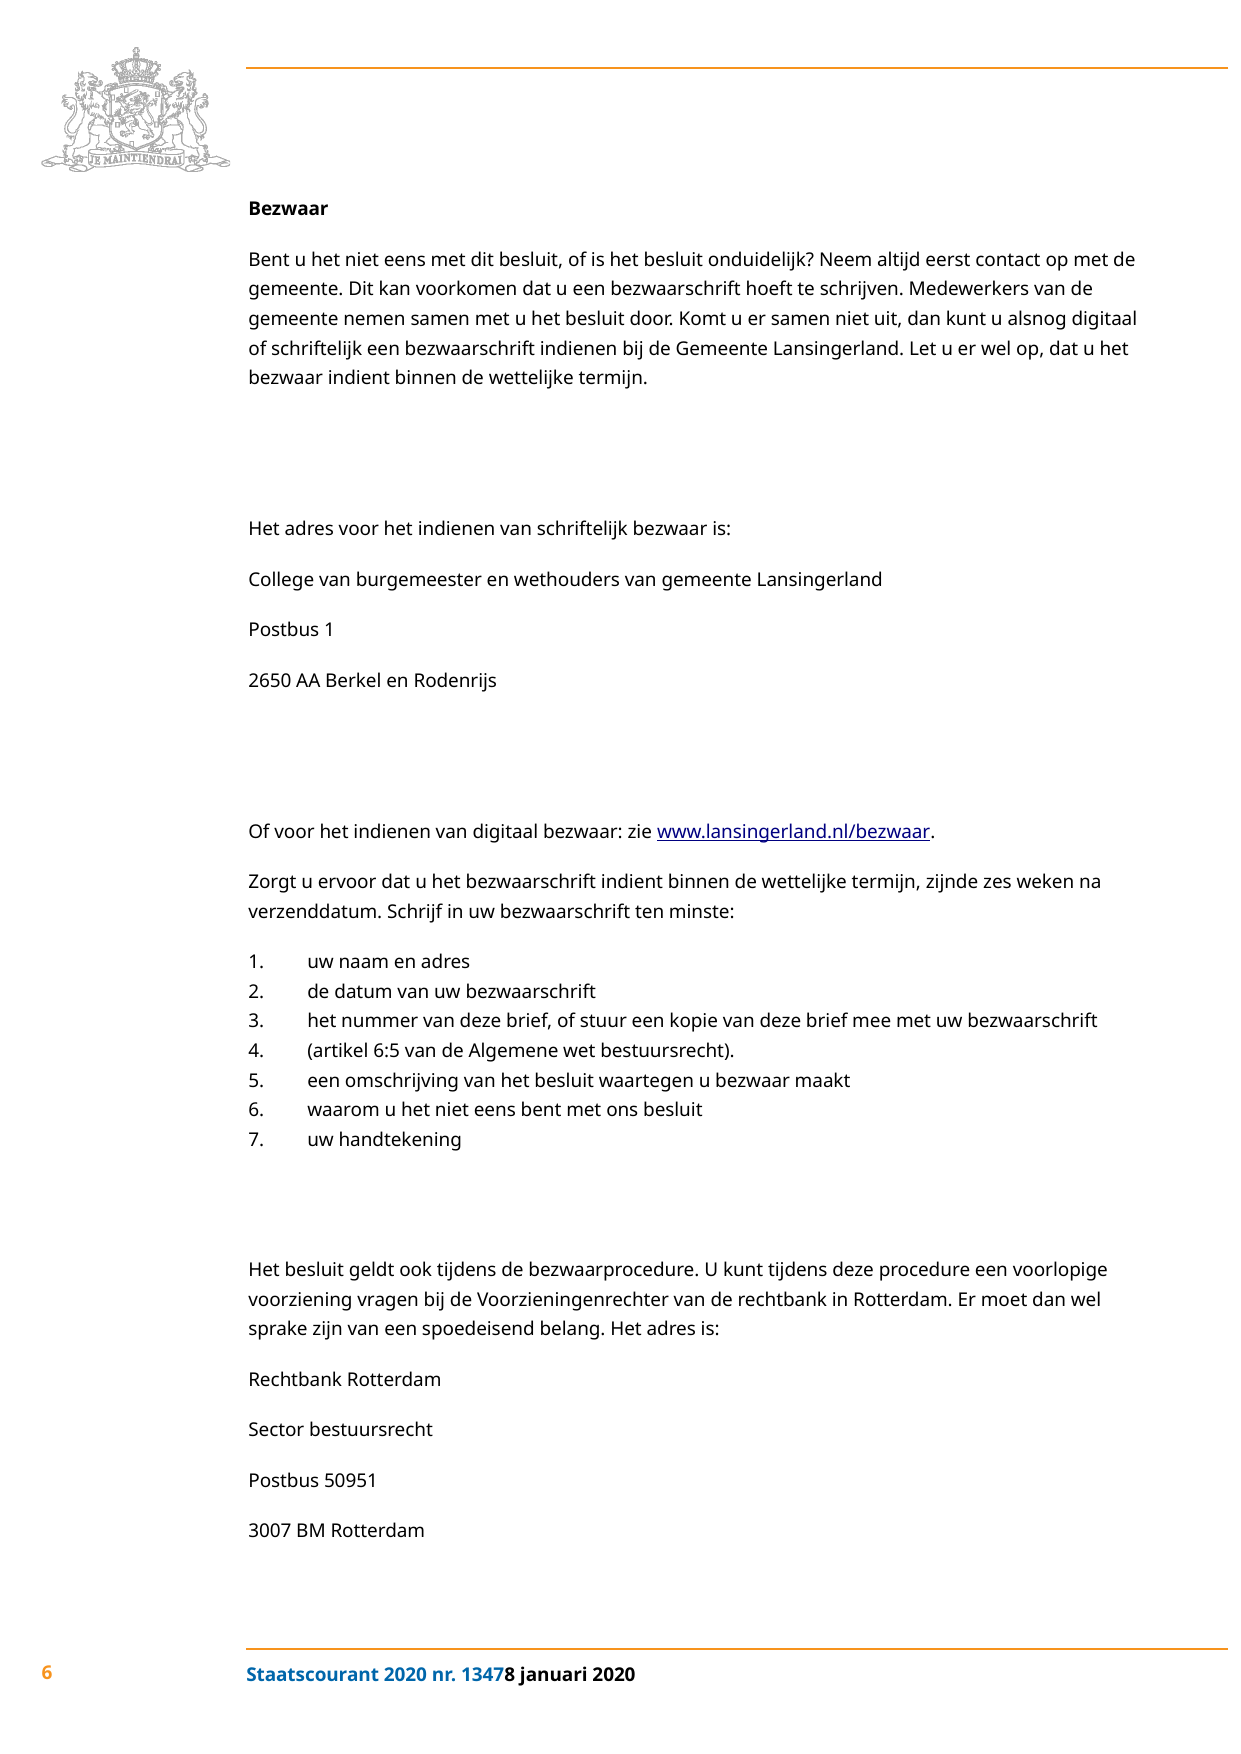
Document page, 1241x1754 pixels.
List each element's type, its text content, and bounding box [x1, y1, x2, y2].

text Of voor het indienen van digitaal bezwaar: zie www.lansingerland.nl/bezwaar. [248, 818, 1152, 844]
text College van burgemeester en wethouders van gemeente Lansingerland [248, 566, 1152, 592]
text Het adres voor het indienen van schriftelijk bezwaar is: [248, 516, 1152, 541]
list uw naam en adres [248, 948, 1152, 974]
text Rechtbank Rotterdam [248, 1366, 1152, 1392]
text Het besluit geldt ook tijdens de bezwaarprocedure. U kunt tijdens deze procedure een voorlopige voorziening vragen bij de Voorzieningenrechter van de rechtbank in Rotterdam. Er moet dan wel sprake zijn van een spoedeisend belang. Het adres is: [248, 1256, 1152, 1341]
text Bezwaar [248, 196, 1152, 221]
text Postbus 50951 [248, 1467, 1152, 1493]
list uw handtekening [248, 1126, 1152, 1152]
text Postbus 1 [248, 616, 1152, 642]
text Bent u het niet eens met dit besluit, of is het besluit onduidelijk? Neem altijd eerst contact op met de gemeente. Dit kan voorkomen dat u een bezwaarschrift hoeft te schrijven. Medewerkers van de gemeente nemen samen met u het besluit door. Komt u er samen niet uit, dan kunt u alsnog digitaal of schriftelijk een bezwaarschrift indienen bij de Gemeente Lansingerland. Let u er wel op, dat u het bezwaar indient binnen de wettelijke termijn. [248, 246, 1152, 390]
list waarom u het niet eens bent met ons besluit [248, 1096, 1152, 1122]
list een omschrijving van het besluit waartegen u bezwaar maakt [248, 1067, 1152, 1093]
text Sector bestuursrecht [248, 1416, 1152, 1442]
text 2650 AA Berkel en Rodenrijs [248, 667, 1152, 693]
list de datum van uw bezwaarschrift [248, 978, 1152, 1004]
picture [41, 47, 231, 172]
text 3007 BM Rotterdam [248, 1517, 1152, 1543]
list het nummer van deze brief, of stuur een kopie van deze brief mee met uw bezwaarschrift [248, 1008, 1152, 1033]
text Zorgt u ervoor dat u het bezwaarschrift indient binnen de wettelijke termijn, zijnde zes weken na verzenddatum. Schrijf in uw bezwaarschrift ten minste: [248, 868, 1152, 924]
list (artikel 6:5 van de Algemene wet bestuursrecht). [248, 1037, 1152, 1063]
